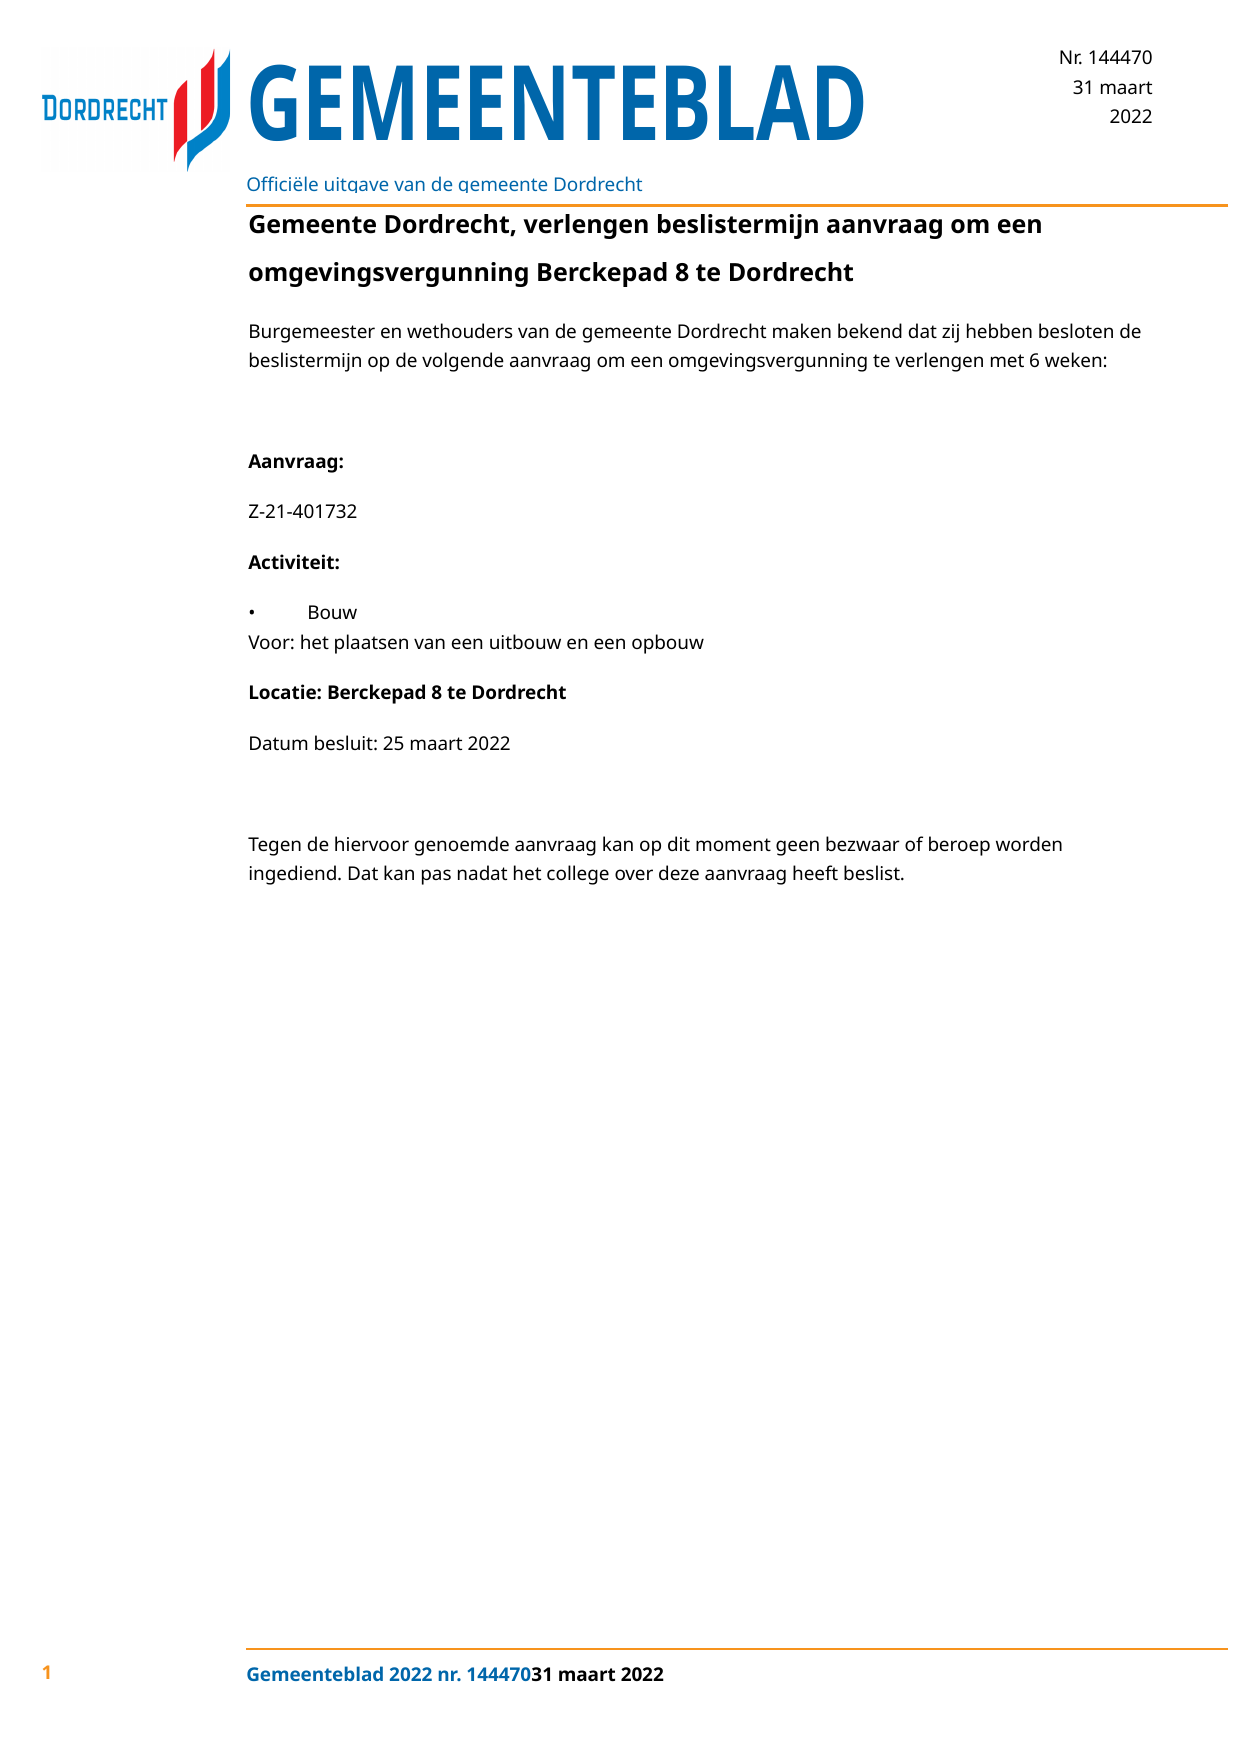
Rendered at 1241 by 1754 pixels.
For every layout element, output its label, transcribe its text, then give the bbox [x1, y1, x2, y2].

text Burgemeester en wethouders van de gemeente Dordrecht maken bekend dat zij hebben besloten de beslistermijn op de volgende aanvraag om een omgevingsvergunning te verlengen met 6 weken: [248, 318, 1152, 373]
text Gemeente Dordrecht, verlengen beslistermijn aanvraag om een omgevingsvergunning Berckepad 8 te Dordrecht [248, 207, 1152, 288]
list Bouw [248, 599, 1152, 625]
text Activiteit: [248, 549, 1152, 575]
text Tegen de hiervoor genoemde aanvraag kan op dit moment geen bezwaar of beroep worden ingediend. Dat kan pas nadat het college over deze aanvraag heeft beslist. [248, 831, 1152, 886]
text Z-21-401732 [248, 499, 1152, 524]
text Datum besluit: 25 maart 2022 [248, 730, 1152, 756]
text Aanvraag: [248, 448, 1152, 474]
text Voor: het plaatsen van een uitbouw en een opbouw [248, 629, 1152, 655]
picture [41, 47, 231, 172]
text Locatie: Berckepad 8 te Dordrecht [248, 679, 1152, 705]
